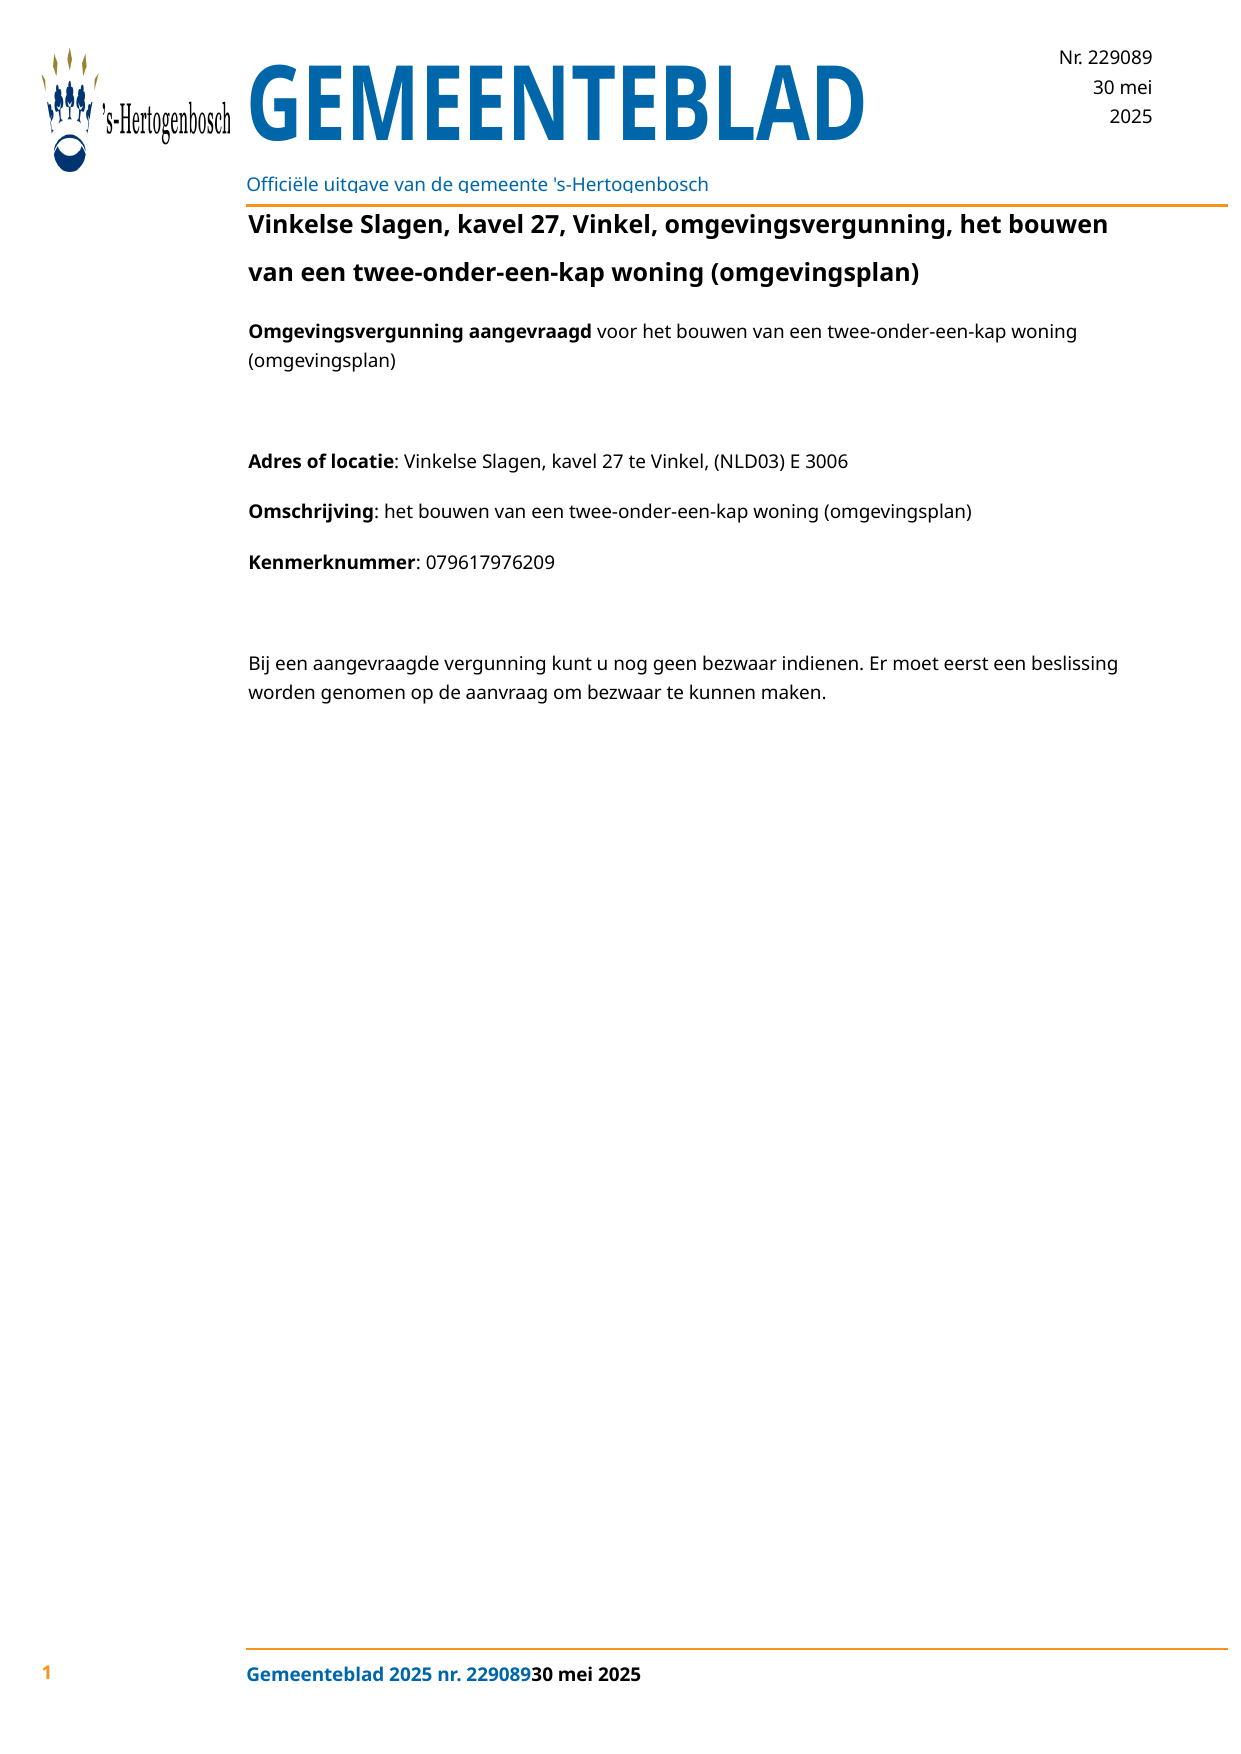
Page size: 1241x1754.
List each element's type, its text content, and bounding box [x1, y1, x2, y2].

text Bij een aangevraagde vergunning kunt u nog geen bezwaar indienen. Er moet eerst een beslissing worden genomen op de aanvraag om bezwaar te kunnen maken. [248, 650, 1152, 705]
text Vinkelse Slagen, kavel 27, Vinkel, omgevingsvergunning, het bouwen van een twee-onder-een-kap woning (omgevingsplan) [248, 207, 1152, 288]
text Adres of locatie: Vinkelse Slagen, kavel 27 te Vinkel, (NLD03) E 3006 [248, 448, 1152, 474]
text Kenmerknummer: 079617976209 [248, 549, 1152, 575]
text Omgevingsvergunning aangevraagd voor het bouwen van een twee-onder-een-kap woning (omgevingsplan) [248, 318, 1152, 373]
picture [41, 47, 231, 172]
text Omschrijving: het bouwen van een twee-onder-een-kap woning (omgevingsplan) [248, 499, 1152, 524]
